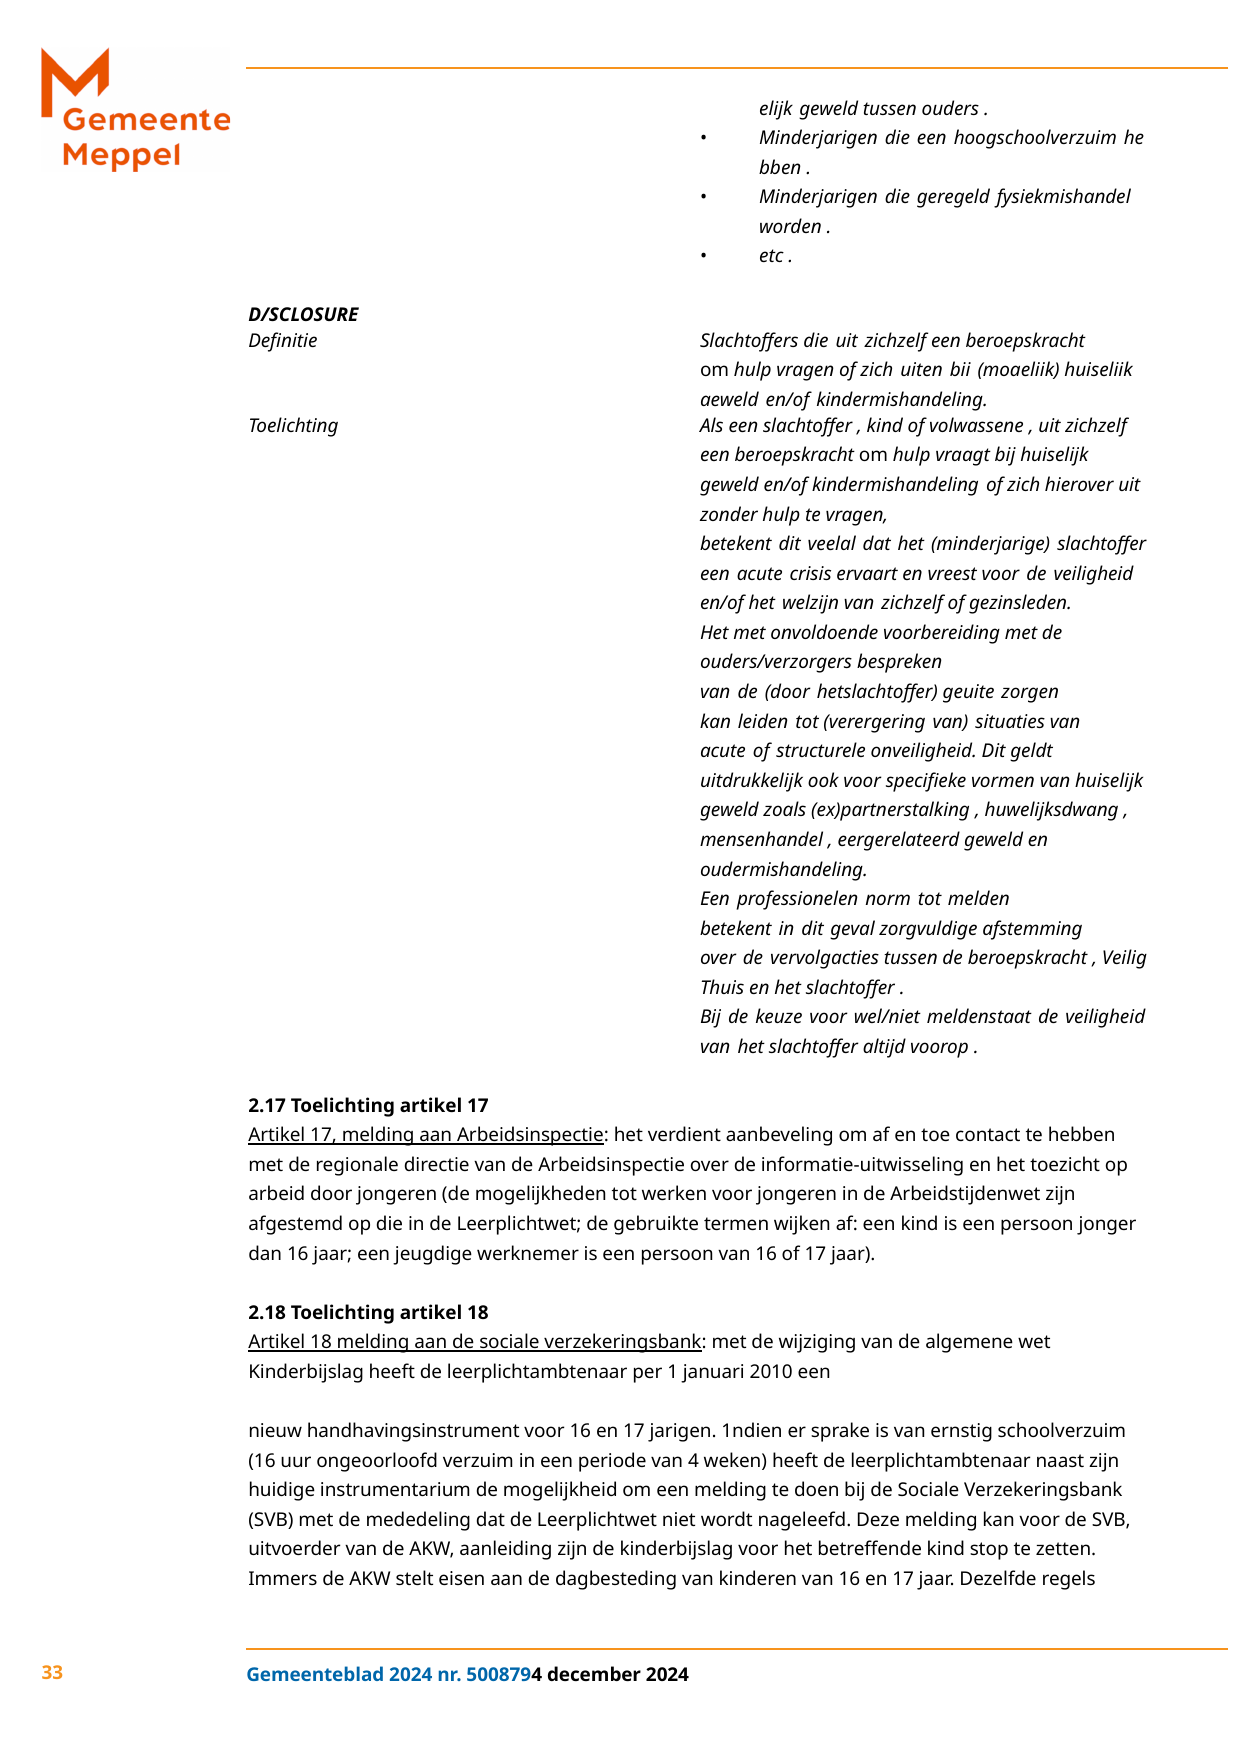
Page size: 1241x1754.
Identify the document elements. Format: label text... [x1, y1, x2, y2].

table_cell Slachtoffers die uit zichzelf een beroepskracht om hulp vragen of zich uiten bii (moaeliik) huiseliik aeweld en/of kindermishandeling. [700, 327, 1152, 412]
text 2.18 Toelichting artikel 18 [248, 1299, 1152, 1324]
text nieuw handhavingsinstrument voor 16 en 17 jarigen. 1ndien er sprake is van ernstig schoolverzuim (16 uur ongeoorloofd verzuim in een periode van 4 weken) heeft de leerplichtambtenaar naast zijn huidige instrumentarium de mogelijkheid om een melding te doen bij de Sociale Verzekeringsbank (SVB) met de mededeling dat de Leerplichtwet niet wordt nageleefd. Deze melding kan voor de SVB, uitvoerder van de AKW, aanleiding zijn de kinderbijslag voor het betreffende kind stop te zetten. Immers de AKW stelt eisen aan de dagbesteding van kinderen van 16 en 17 jaar. Dezelfde regels [248, 1417, 1152, 1591]
table_header D/SCLOSURE [248, 301, 1152, 327]
text Artikel 17, melding aan Arbeidsinspectie: het verdient aanbeveling om af en toe contact te hebben met de regionale directie van de Arbeidsinspectie over de informatie-uitwisseling en het toezicht op arbeid door jongeren (de mogelijkheden tot werken voor jongeren in de Arbeidstijdenwet zijn afgestemd op die in de Leerplichtwet; de gebruikte termen wijken af: een kind is een persoon jonger dan 16 jaar; een jeugdige werknemer is een persoon van 16 of 17 jaar). [248, 1121, 1152, 1265]
picture [41, 47, 231, 172]
text 2.17 Toelichting artikel 17 [248, 1092, 1152, 1117]
text Artikel 18 melding aan de sociale verzekeringsbank: met de wijziging van de algemene wet Kinderbijslag heeft de leerplichtambtenaar per 1 januari 2010 een [248, 1328, 1152, 1384]
table_cell Toelichting [248, 412, 700, 1059]
table_header elijk geweld tussen ouders . Minderjarigen die een hoogschoolverzuim hebben . Minderjarigen die geregeld fysiekmishandel worden . etc . [700, 95, 1152, 268]
table_cell Definitie [248, 327, 700, 412]
table_header [248, 95, 700, 268]
table_cell Als een slachtoffer , kind of volwassene , uit zichzelf een beroepskracht om hulp vraagt bij huiselijk geweld en/of kindermishandeling of zich hierover uit zonder hulp te vragen, betekent dit veelal dat het (minderjarige) slachtoffer een acute crisis ervaart en vreest voor de veiligheid en/of het welzijn van zichzelf of gezinsleden. Het met onvoldoende voorbereiding met de ouders/verzorgers bespreken van de (door hetslachtoffer) geuite zorgen kan leiden tot (verergering van) situaties van acute of structurele onveiligheid. Dit geldt uitdrukkelijk ook voor specifieke vormen van huiselijk geweld zoals (ex)partnerstalking , huwelijksdwang , mensenhandel , eergerelateerd geweld en oudermishandeling. Een professionelen norm tot melden betekent in dit geval zorgvuldige afstemming over de vervolgacties tussen de beroepskracht , Veilig Thuis en het slachtoffer . Bij de keuze voor wel/niet meldenstaat de veiligheid van het slachtoffer altijd voorop . [700, 412, 1152, 1059]
